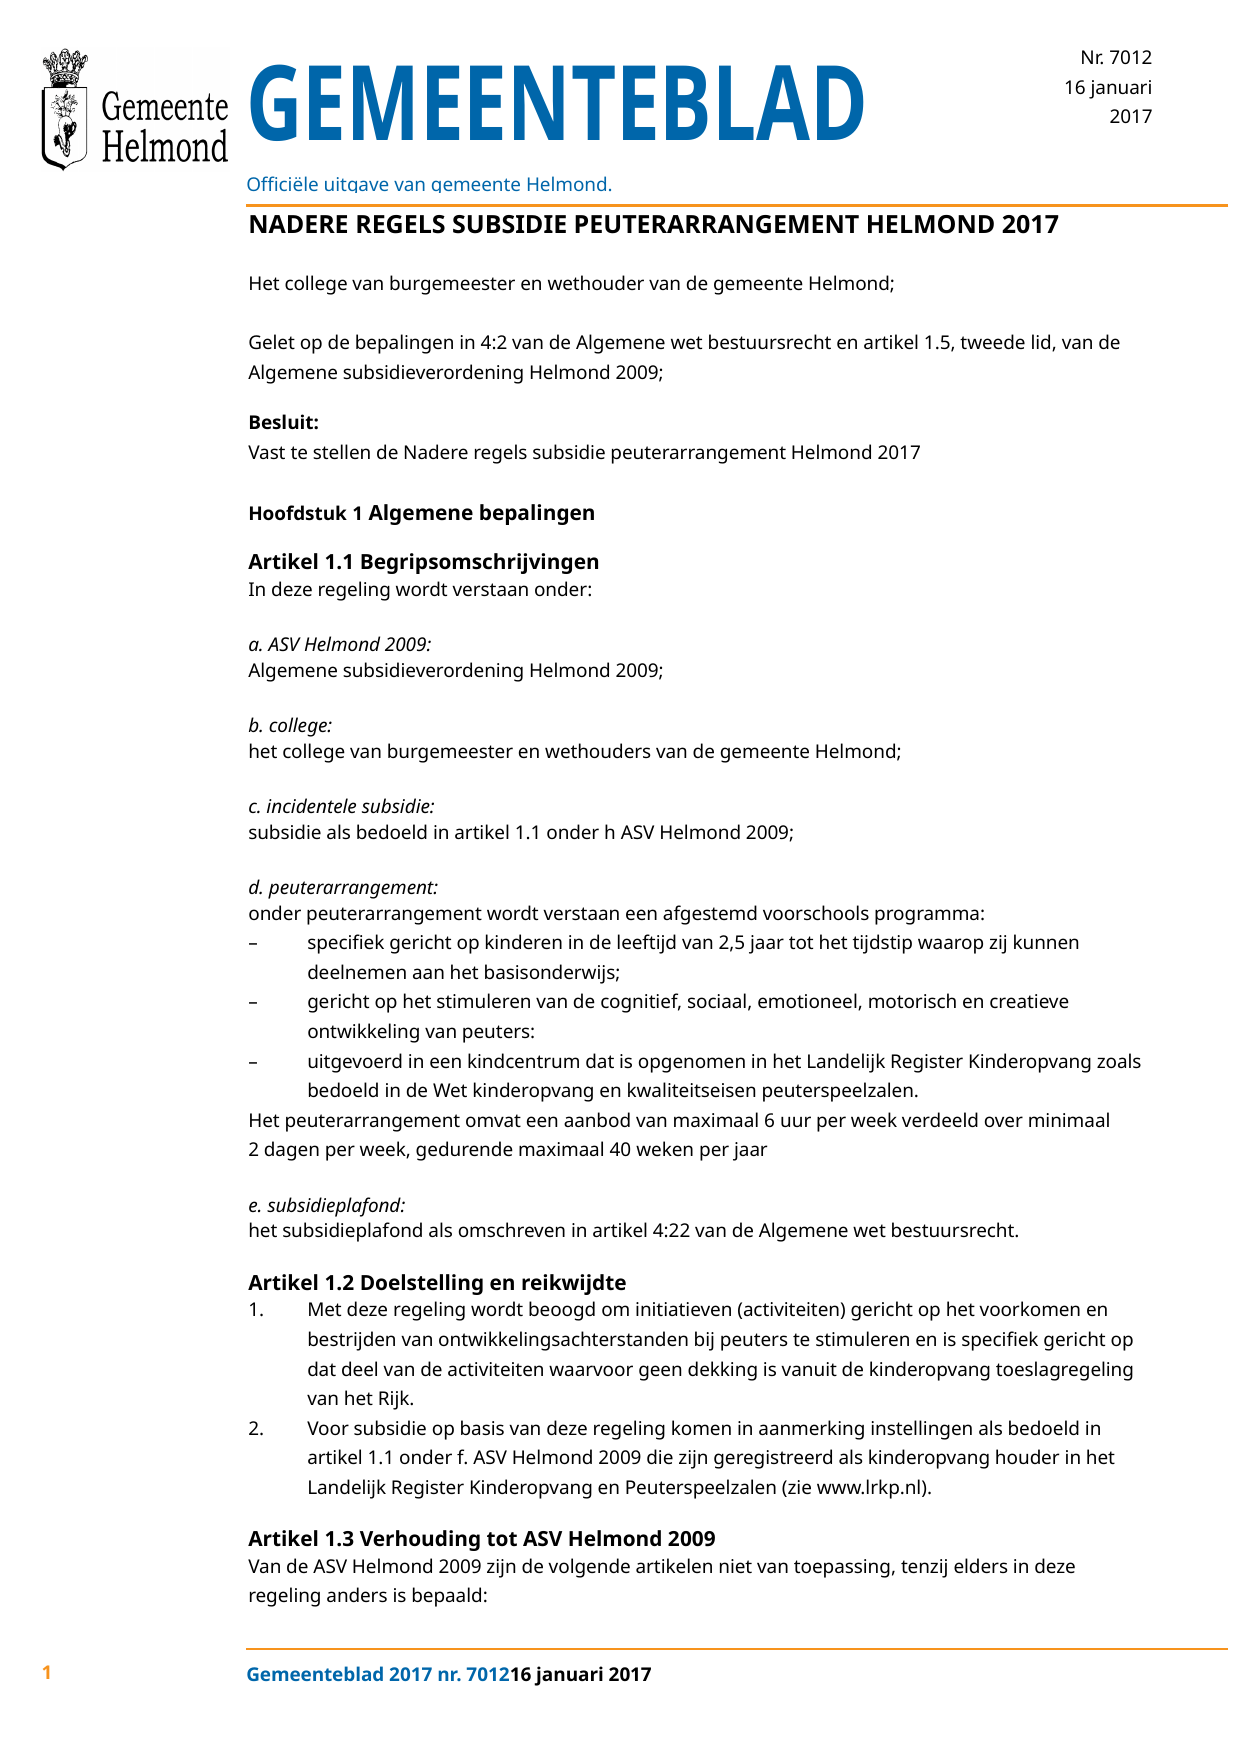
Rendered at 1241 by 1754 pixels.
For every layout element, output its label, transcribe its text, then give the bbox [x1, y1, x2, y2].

text Besluit: [248, 409, 1152, 435]
text Artikel 1.3 Verhouding tot ASV Helmond 2009 [248, 1524, 1152, 1553]
text e. subsidieplafond: [248, 1192, 1152, 1218]
text Van de ASV Helmond 2009 zijn de volgende artikelen niet van toepassing, tenzij elders in deze regeling anders is bepaald: [248, 1553, 1152, 1608]
text Het college van burgemeester en wethouder van de gemeente Helmond; [248, 270, 1152, 296]
text c. incidentele subsidie: [248, 793, 1152, 819]
text Vast te stellen de Nadere regels subsidie peuterarrangement Helmond 2017 [248, 439, 1152, 465]
text NADERE REGELS SUBSIDIE PEUTERARRANGEMENT HELMOND 2017 [248, 207, 1152, 241]
text d. peuterarrangement: [248, 874, 1152, 900]
text Hoofdstuk 1 Algemene bepalingen [248, 498, 1152, 527]
text b. college: [248, 712, 1152, 738]
text het subsidieplafond als omschreven in artikel 4:22 van de Algemene wet bestuursrecht. [248, 1218, 1152, 1243]
text Artikel 1.2 Doelstelling en reikwijdte [248, 1268, 1152, 1297]
text In deze regeling wordt verstaan onder: [248, 576, 1152, 602]
text a. ASV Helmond 2009: [248, 631, 1152, 657]
list Met deze regeling wordt beoogd om initiatieven (activiteiten) gericht op het voorkomen en bestrijden van ontwikkelingsachterstanden bij peuters te stimuleren en is specifiek gericht op dat deel van de activiteiten waarvoor geen dekking is vanuit de kinderopvang toeslagregeling van het Rijk. [248, 1297, 1152, 1411]
text Algemene subsidieverordening Helmond 2009; [248, 657, 1152, 683]
text het college van burgemeester en wethouders van de gemeente Helmond; [248, 738, 1152, 764]
text Artikel 1.1 Begripsomschrijvingen [248, 547, 1152, 576]
list specifiek gericht op kinderen in de leeftijd van 2,5 jaar tot het tijdstip waarop zij kunnen deelnemen aan het basisonderwijs; [248, 929, 1152, 985]
text subsidie als bedoeld in artikel 1.1 onder h ASV Helmond 2009; [248, 819, 1152, 845]
text Gelet op de bepalingen in 4:2 van de Algemene wet bestuursrecht en artikel 1.5, tweede lid, van de Algemene subsidieverordening Helmond 2009; [248, 329, 1152, 385]
text onder peuterarrangement wordt verstaan een afgestemd voorschools programma: [248, 900, 1152, 926]
text Het peuterarrangement omvat een aanbod van maximaal 6 uur per week verdeeld over minimaal 2 dagen per week, gedurende maximaal 40 weken per jaar [248, 1107, 1152, 1162]
list gericht op het stimuleren van de cognitief, sociaal, emotioneel, motorisch en creatieve ontwikkeling van peuters: [248, 989, 1152, 1044]
list Voor subsidie op basis van deze regeling komen in aanmerking instellingen als bedoeld in artikel 1.1 onder f. ASV Helmond 2009 die zijn geregistreerd als kinderopvang houder in het Landelijk Register Kinderopvang en Peuterspeelzalen (zie www.lrkp.nl). [248, 1415, 1152, 1500]
picture [41, 47, 231, 172]
list uitgevoerd in een kindcentrum dat is opgenomen in het Landelijk Register Kinderopvang zoals bedoeld in de Wet kinderopvang en kwaliteitseisen peuterspeelzalen. [248, 1048, 1152, 1103]
